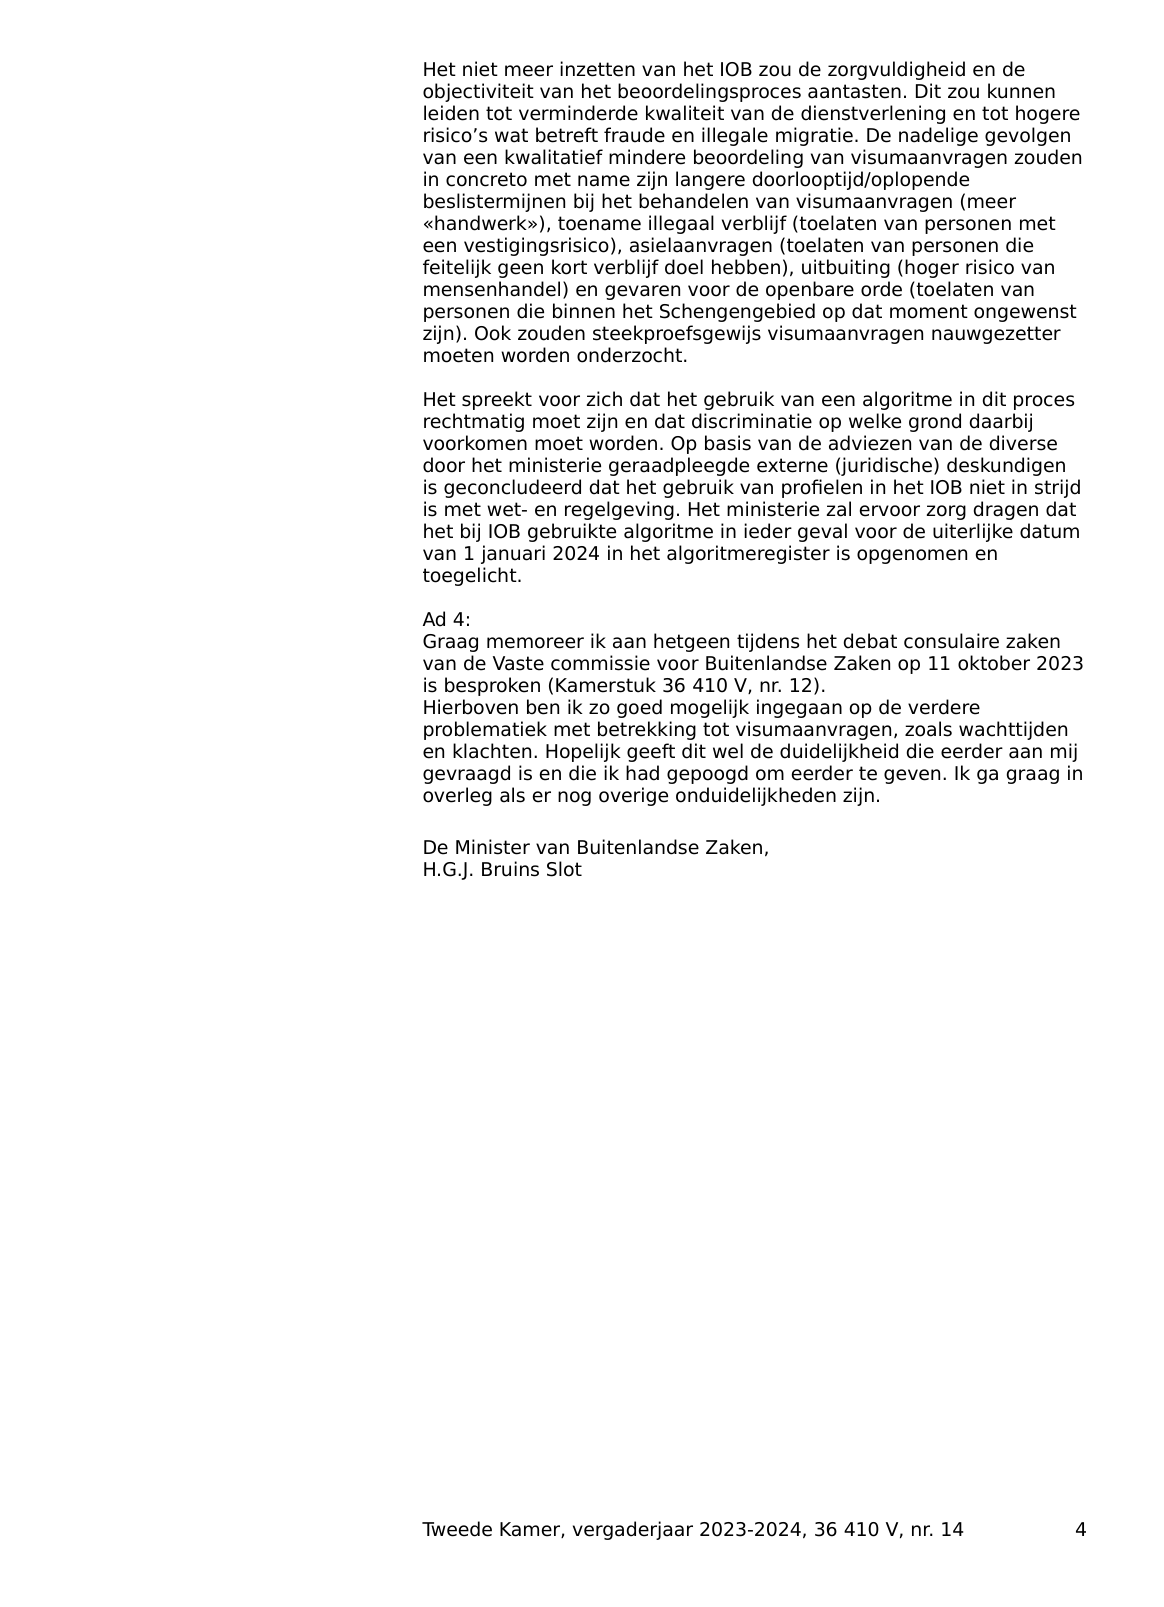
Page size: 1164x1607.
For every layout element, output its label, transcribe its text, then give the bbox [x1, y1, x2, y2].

text De Minister van Buitenlandse Zaken, H.G.J. Bruins Slot [422, 837, 1087, 881]
text Het niet meer inzetten van het IOB zou de zorgvuldigheid en de objectiviteit van het beoordelingsproces aantasten. Dit zou kunnen leiden tot verminderde kwaliteit van de dienstverlening en tot hogere risico’s wat betreft fraude en illegale migratie. De nadelige gevolgen van een kwalitatief mindere beoordeling van visumaanvragen zouden in concreto met name zijn langere doorlooptijd/oplopende beslistermijnen bij het behandelen van visumaanvragen (meer «handwerk»), toename illegaal verblijf (toelaten van personen met een vestigingsrisico), asielaanvragen (toelaten van personen die feitelijk geen kort verblijf doel hebben), uitbuiting (hoger risico van mensenhandel) en gevaren voor de openbare orde (toelaten van personen die binnen het Schengengebied op dat moment ongewenst zijn). Ook zouden steekproefsgewijs visumaanvragen nauwgezetter moeten worden onderzocht. [422, 59, 1087, 367]
text Het spreekt voor zich dat het gebruik van een algoritme in dit proces rechtmatig moet zijn en dat discriminatie op welke grond daarbij voorkomen moet worden. Op basis van de adviezen van de diverse door het ministerie geraadpleegde externe (juridische) deskundigen is geconcludeerd dat het gebruik van profielen in het IOB niet in strijd is met wet- en regelgeving. Het ministerie zal ervoor zorg dragen dat het bij IOB gebruikte algoritme in ieder geval voor de uiterlijke datum van 1 januari 2024 in het algoritmeregister is opgenomen en toegelicht. [422, 389, 1087, 587]
text Graag memoreer ik aan hetgeen tijdens het debat consulaire zaken van de Vaste commissie voor Buitenlandse Zaken op 11 oktober 2023 is besproken (Kamerstuk 36 410 V, nr. 12). [422, 631, 1087, 697]
text Ad 4: [422, 609, 1087, 631]
text Hierboven ben ik zo goed mogelijk ingegaan op de verdere problematiek met betrekking tot visumaanvragen, zoals wachttijden en klachten. Hopelijk geeft dit wel de duidelijkheid die eerder aan mij gevraagd is en die ik had gepoogd om eerder te geven. Ik ga graag in overleg als er nog overige onduidelijkheden zijn. [422, 697, 1087, 807]
